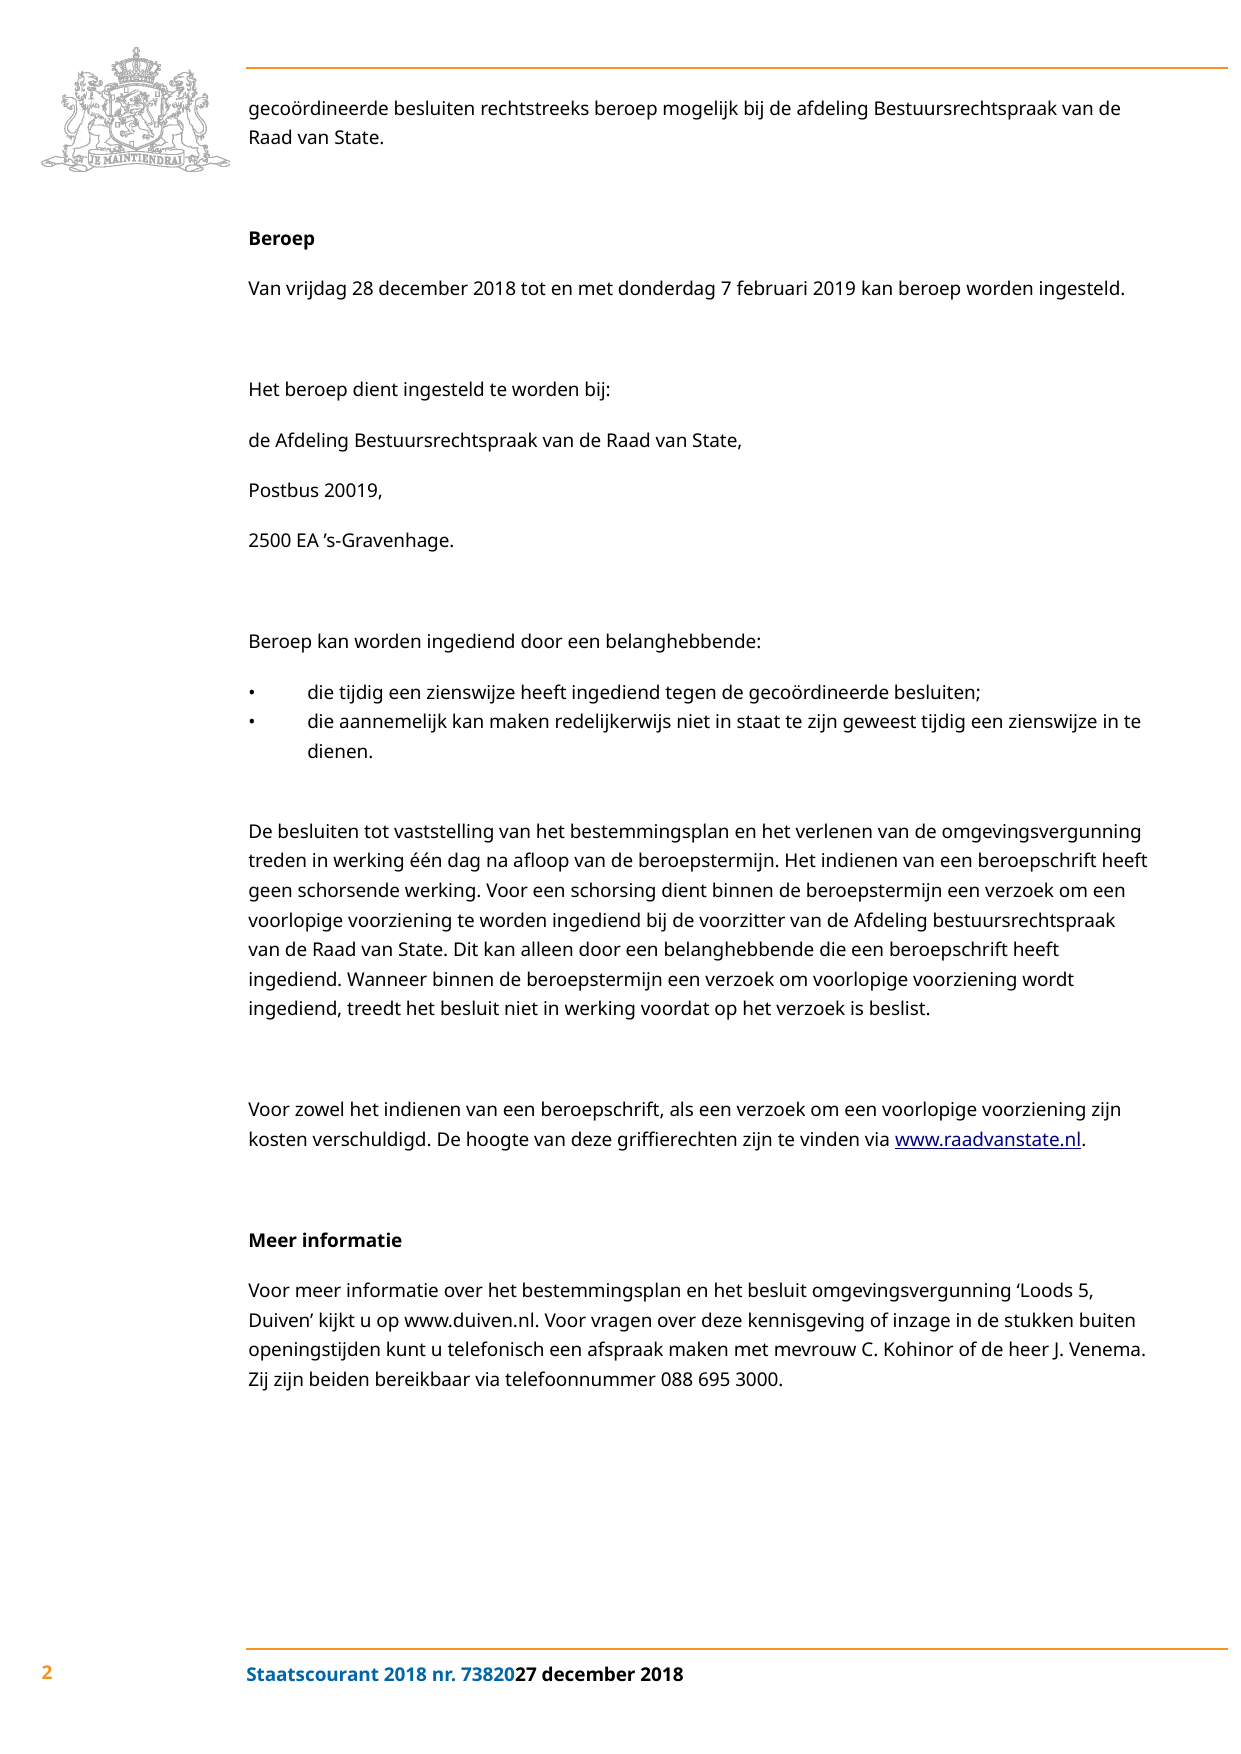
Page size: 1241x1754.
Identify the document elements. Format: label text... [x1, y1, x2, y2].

list die tijdig een zienswijze heeft ingediend tegen de gecoördineerde besluiten; [248, 679, 1152, 705]
text gecoördineerde besluiten rechtstreeks beroep mogelijk bij de afdeling Bestuursrechtspraak van de Raad van State. [248, 95, 1152, 150]
text Voor meer informatie over het bestemmingsplan en het besluit omgevingsvergunning ‘Loods 5, Duiven’ kijkt u op www.duiven.nl. Voor vragen over deze kennisgeving of inzage in de stukken buiten openingstijden kunt u telefonisch een afspraak maken met mevrouw C. Kohinor of de heer J. Venema. Zij zijn beiden bereikbaar via telefoonnummer 088 695 3000. [248, 1277, 1152, 1392]
text De besluiten tot vaststelling van het bestemmingsplan en het verlenen van de omgevingsvergunning treden in werking één dag na afloop van de beroepstermijn. Het indienen van een beroepschrift heeft geen schorsende werking. Voor een schorsing dient binnen de beroepstermijn een verzoek om een voorlopige voorziening te worden ingediend bij de voorzitter van de Afdeling bestuursrechtspraak van de Raad van State. Dit kan alleen door een belanghebbende die een beroepschrift heeft ingediend. Wanneer binnen de beroepstermijn een verzoek om voorlopige voorziening wordt ingediend, treedt het besluit niet in werking voordat op het verzoek is beslist. [248, 818, 1152, 1021]
text Van vrijdag 28 december 2018 tot en met donderdag 7 februari 2019 kan beroep worden ingesteld. [248, 276, 1152, 301]
text 2500 EA ’s-Gravenhage. [248, 528, 1152, 553]
text Het beroep dient ingesteld te worden bij: [248, 376, 1152, 402]
text Voor zowel het indienen van een beroepschrift, als een verzoek om een voorlopige voorziening zijn kosten verschuldigd. De hoogte van deze griffierechten zijn te vinden via www.raadvanstate.nl. [248, 1096, 1152, 1152]
text Postbus 20019, [248, 477, 1152, 503]
picture [41, 47, 231, 172]
text Meer informatie [248, 1227, 1152, 1253]
text Beroep [248, 225, 1152, 251]
list die aannemelijk kan maken redelijkerwijs niet in staat te zijn geweest tijdig een zienswijze in te dienen. [248, 708, 1152, 764]
text Beroep kan worden ingediend door een belanghebbende: [248, 628, 1152, 654]
text de Afdeling Bestuursrechtspraak van de Raad van State, [248, 427, 1152, 453]
